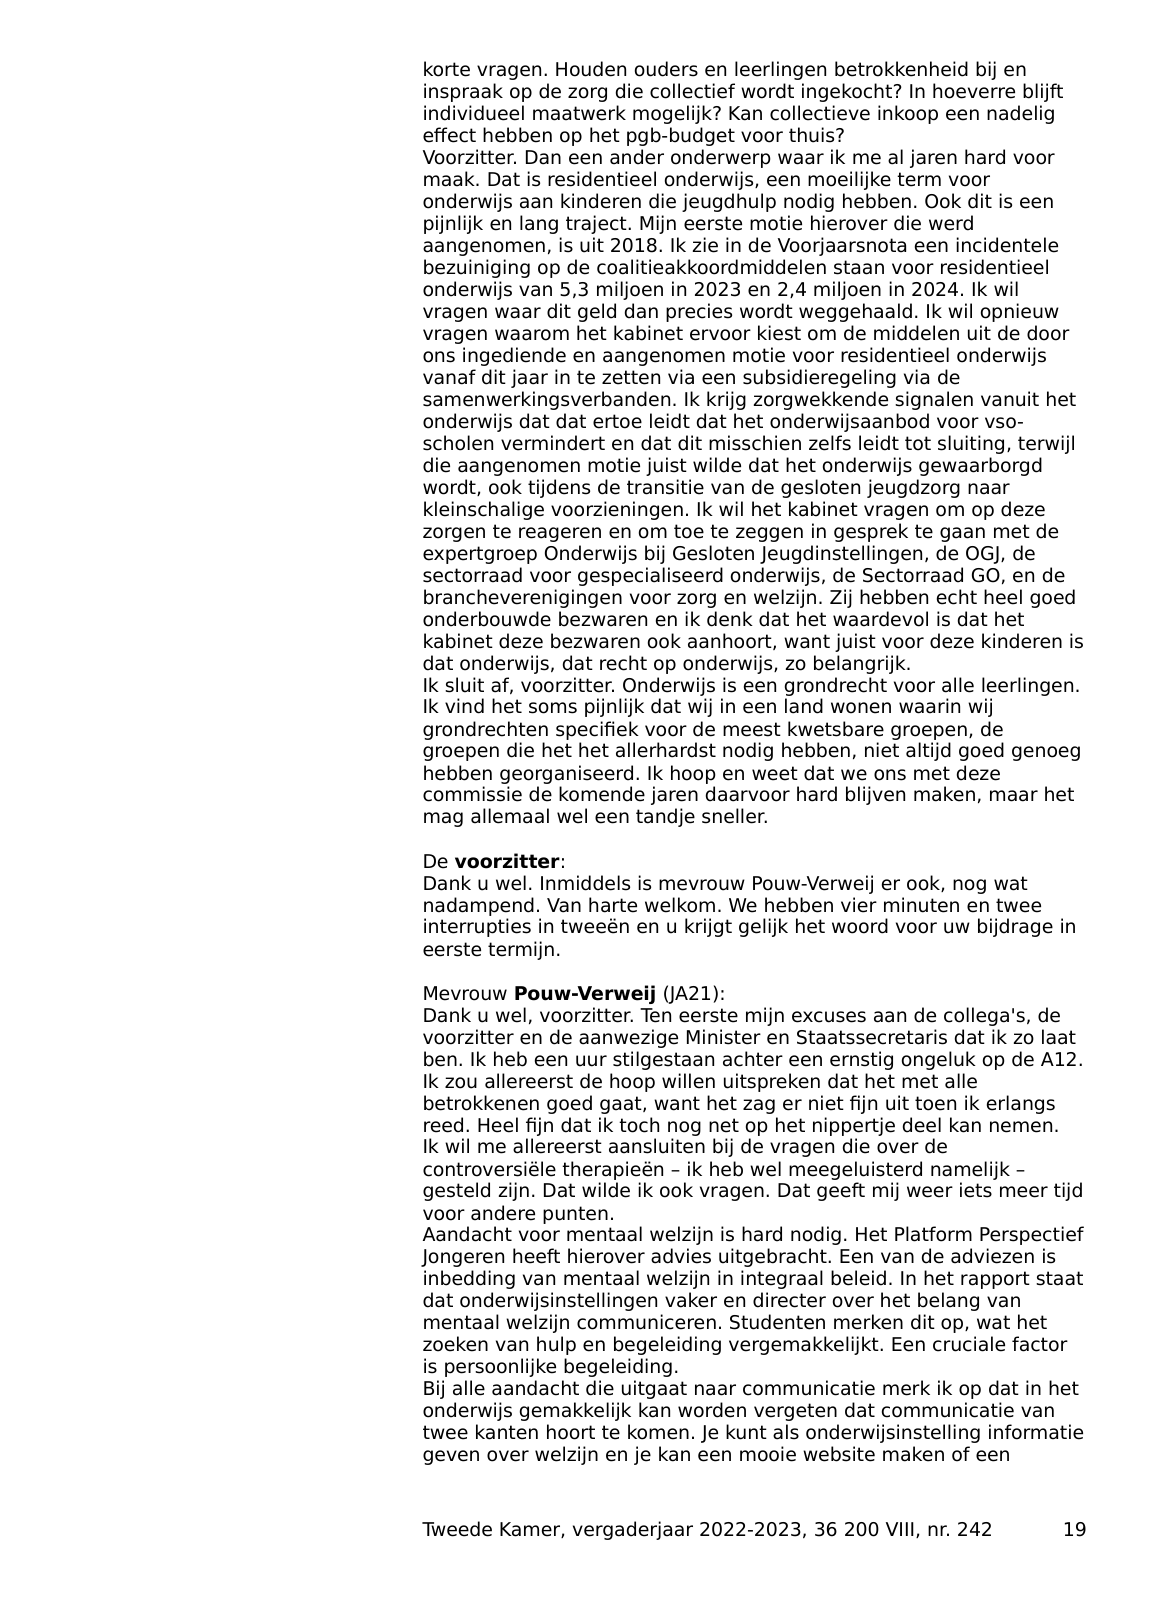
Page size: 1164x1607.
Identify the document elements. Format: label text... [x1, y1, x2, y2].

text Ik sluit af, voorzitter. Onderwijs is een grondrecht voor alle leerlingen. Ik vind het soms pijnlijk dat wij in een land wonen waarin wij grondrechten specifiek voor de meest kwetsbare groepen, de groepen die het het allerhardst nodig hebben, niet altijd goed genoeg hebben georganiseerd. Ik hoop en weet dat we ons met deze commissie de komende jaren daarvoor hard blijven maken, maar het mag allemaal wel een tandje sneller. [422, 674, 1087, 828]
text Mevrouw Pouw-Verweij (JA21): [422, 983, 1087, 1004]
text Bij alle aandacht die uitgaat naar communicatie merk ik op dat in het onderwijs gemakkelijk kan worden vergeten dat communicatie van twee kanten hoort te komen. Je kunt als onderwijsinstelling informatie geven over welzijn en je kan een mooie website maken of een [422, 1378, 1087, 1466]
text Aandacht voor mentaal welzijn is hard nodig. Het Platform Perspectief Jongeren heeft hierover advies uitgebracht. Een van de adviezen is inbedding van mentaal welzijn in integraal beleid. In het rapport staat dat onderwijsinstellingen vaker en directer over het belang van mentaal welzijn communiceren. Studenten merken dit op, wat het zoeken van hulp en begeleiding vergemakkelijkt. Een cruciale factor is persoonlijke begeleiding. [422, 1224, 1087, 1378]
text Ik wil me allereerst aansluiten bij de vragen die over de controversiële therapieën – ik heb wel meegeluisterd namelijk – gesteld zijn. Dat wilde ik ook vragen. Dat geeft mij weer iets meer tijd voor andere punten. [422, 1136, 1087, 1224]
text Dank u wel, voorzitter. Ten eerste mijn excuses aan de collega's, de voorzitter en de aanwezige Minister en Staatssecretaris dat ik zo laat ben. Ik heb een uur stilgestaan achter een ernstig ongeluk op de A12. Ik zou allereerst de hoop willen uitspreken dat het met alle betrokkenen goed gaat, want het zag er niet fijn uit toen ik erlangs reed. Heel fijn dat ik toch nog net op het nippertje deel kan nemen. [422, 1004, 1087, 1136]
text korte vragen. Houden ouders en leerlingen betrokkenheid bij en inspraak op de zorg die collectief wordt ingekocht? In hoeverre blijft individueel maatwerk mogelijk? Kan collectieve inkoop een nadelig effect hebben op het pgb-budget voor thuis? [422, 59, 1087, 147]
text Dank u wel. Inmiddels is mevrouw Pouw-Verweij er ook, nog wat nadampend. Van harte welkom. We hebben vier minuten en twee interrupties in tweeën en u krijgt gelijk het woord voor uw bijdrage in eerste termijn. [422, 872, 1087, 960]
text Voorzitter. Dan een ander onderwerp waar ik me al jaren hard voor maak. Dat is residentieel onderwijs, een moeilijke term voor onderwijs aan kinderen die jeugdhulp nodig hebben. Ook dit is een pijnlijk en lang traject. Mijn eerste motie hierover die werd aangenomen, is uit 2018. Ik zie in de Voorjaarsnota een incidentele bezuiniging op de coalitieakkoordmiddelen staan voor residentieel onderwijs van 5,3 miljoen in 2023 en 2,4 miljoen in 2024. Ik wil vragen waar dit geld dan precies wordt weggehaald. Ik wil opnieuw vragen waarom het kabinet ervoor kiest om de middelen uit de door ons ingediende en aangenomen motie voor residentieel onderwijs vanaf dit jaar in te zetten via een subsidieregeling via de samenwerkingsverbanden. Ik krijg zorgwekkende signalen vanuit het onderwijs dat dat ertoe leidt dat het onderwijsaanbod voor vso-scholen vermindert en dat dit misschien zelfs leidt tot sluiting, terwijl die aangenomen motie juist wilde dat het onderwijs gewaarborgd wordt, ook tijdens de transitie van de gesloten jeugdzorg naar kleinschalige voorzieningen. Ik wil het kabinet vragen om op deze zorgen te reageren en om toe te zeggen in gesprek te gaan met de expertgroep Onderwijs bij Gesloten Jeugdinstellingen, de OGJ, de sectorraad voor gespecialiseerd onderwijs, de Sectorraad GO, en de brancheverenigingen voor zorg en welzijn. Zij hebben echt heel goed onderbouwde bezwaren en ik denk dat het waardevol is dat het kabinet deze bezwaren ook aanhoort, want juist voor deze kinderen is dat onderwijs, dat recht op onderwijs, zo belangrijk. [422, 147, 1087, 674]
text De voorzitter: [422, 851, 1087, 872]
